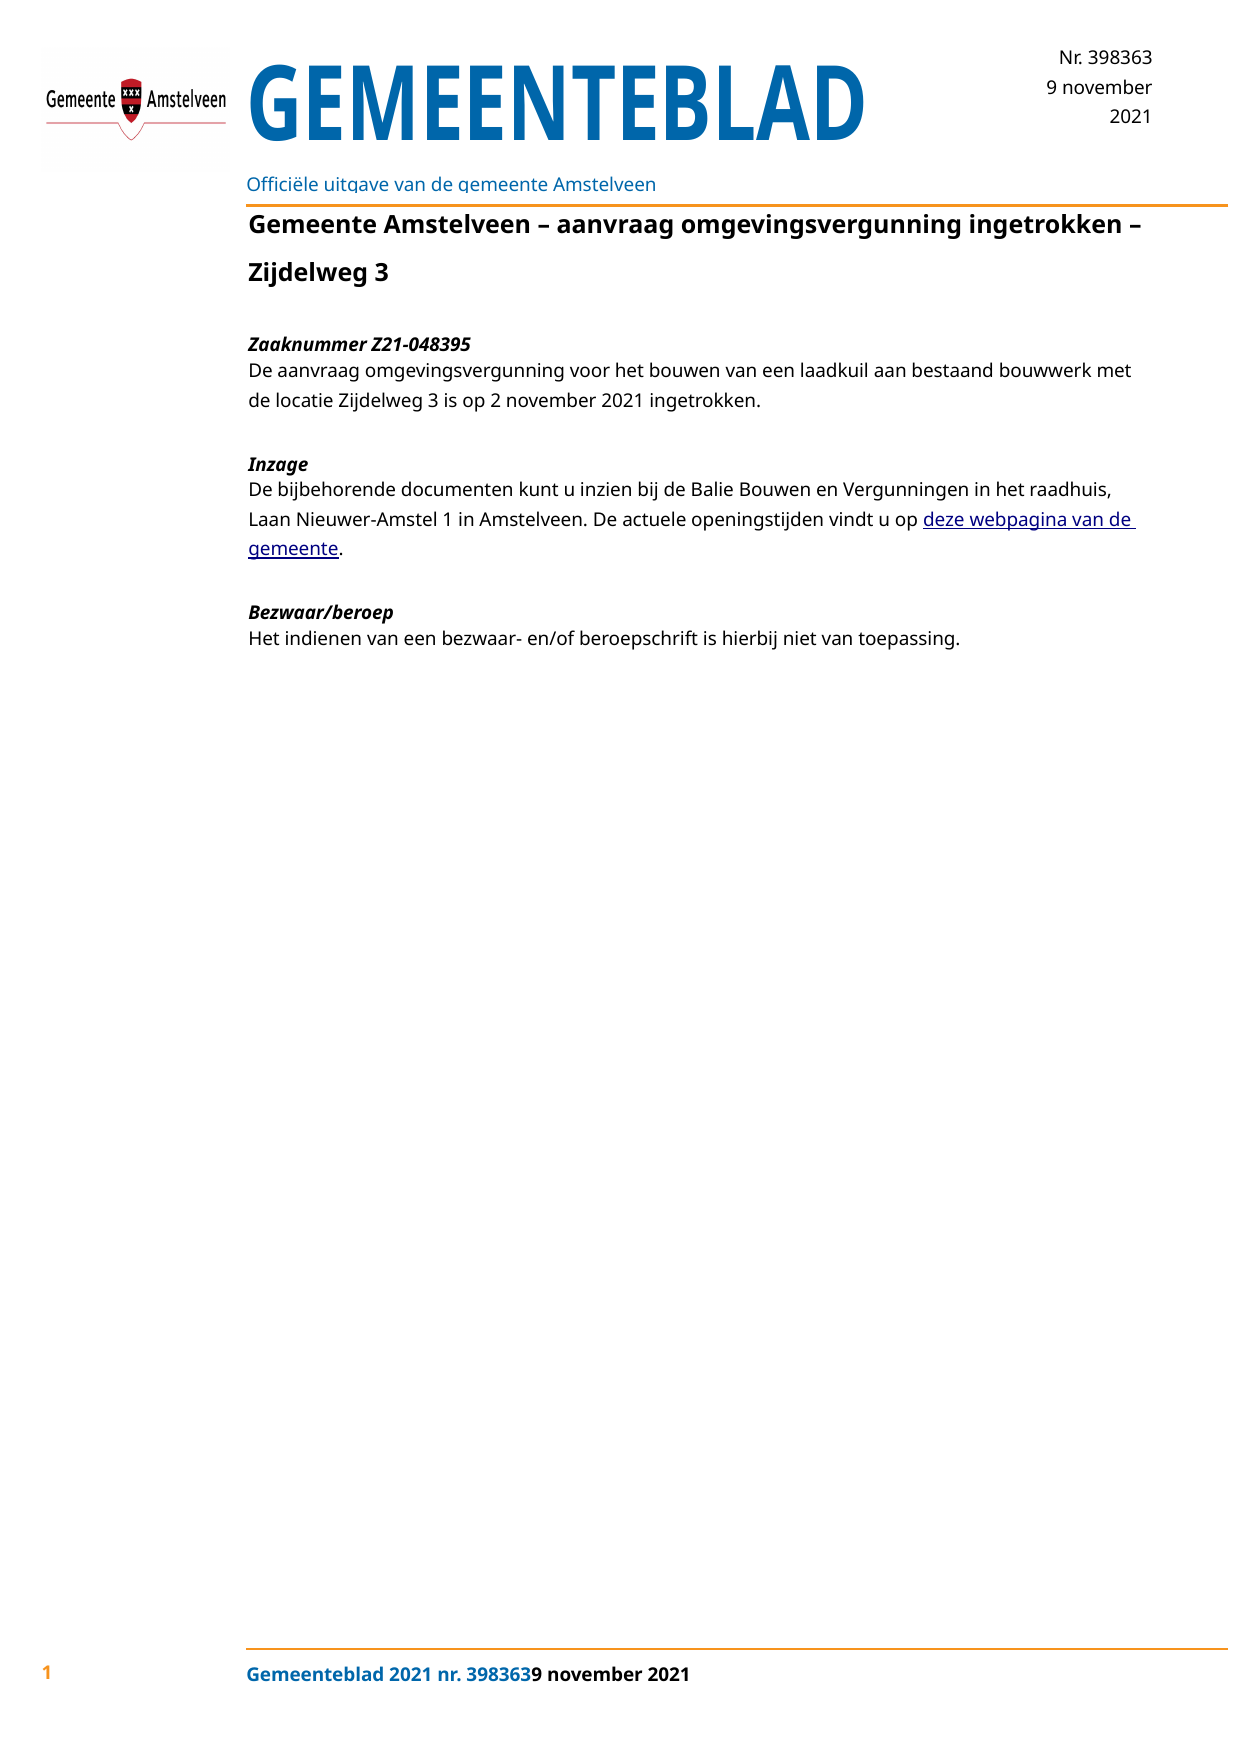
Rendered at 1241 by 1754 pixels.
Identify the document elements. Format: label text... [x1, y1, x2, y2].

text Bezwaar/beroep [248, 599, 1152, 625]
text De aanvraag omgevingsvergunning voor het bouwen van een laadkuil aan bestaand bouwwerk met de locatie Zijdelweg 3 is op 2 november 2021 ingetrokken. [248, 357, 1152, 412]
text Het indienen van een bezwaar- en/of beroepschrift is hierbij niet van toepassing. [248, 625, 1152, 651]
text Inzage [248, 451, 1152, 476]
text De bijbehorende documenten kunt u inzien bij de Balie Bouwen en Vergunningen in het raadhuis, Laan Nieuwer-Amstel 1 in Amstelveen. De actuele openingstijden vindt u op deze webpagina van de gemeente. [248, 476, 1152, 561]
text Zaaknummer Z21-048395 [248, 331, 1152, 357]
picture [41, 47, 231, 172]
text Gemeente Amstelveen – aanvraag omgevingsvergunning ingetrokken – Zijdelweg 3 [248, 207, 1152, 288]
